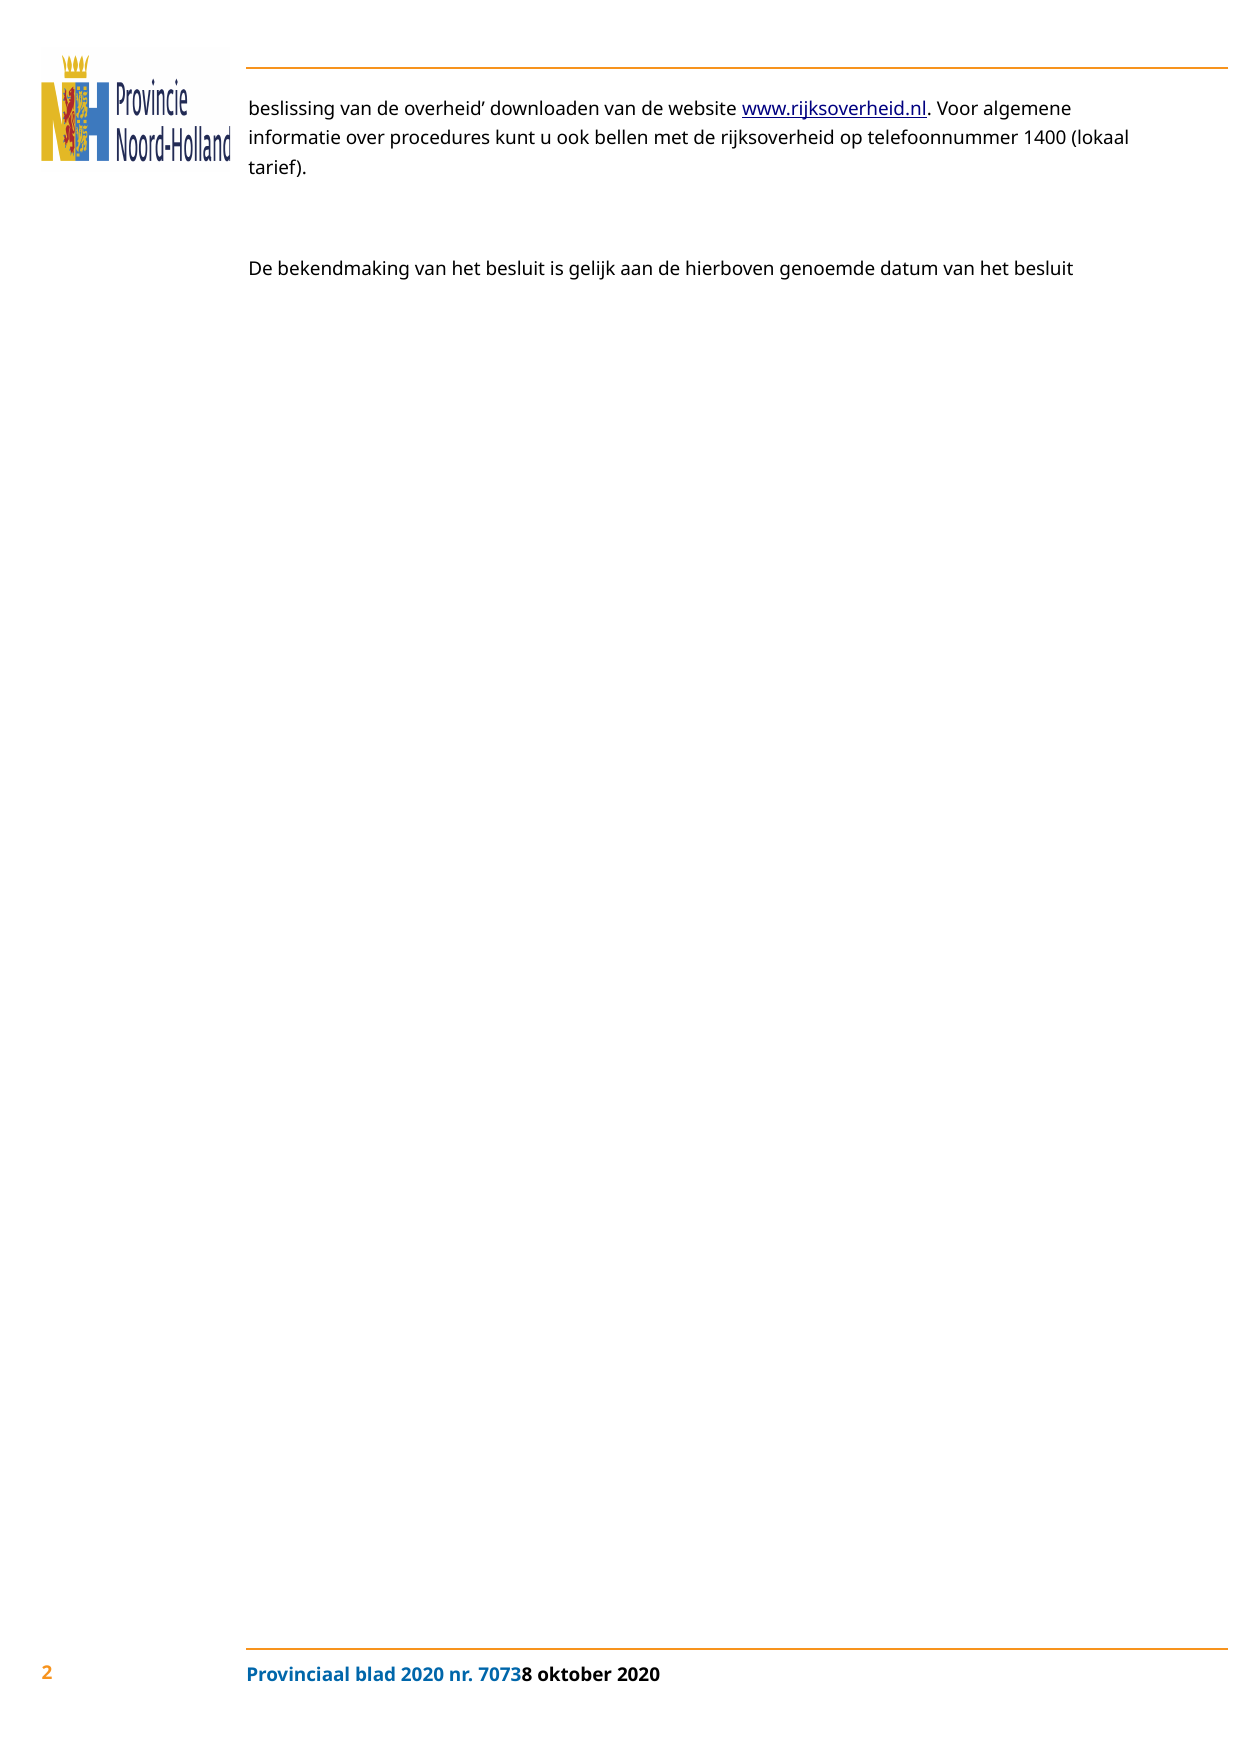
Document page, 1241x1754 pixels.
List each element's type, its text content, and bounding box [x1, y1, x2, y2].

text De bekendmaking van het besluit is gelijk aan de hierboven genoemde datum van het besluit [248, 255, 1152, 281]
picture [41, 47, 231, 172]
text beslissing van de overheid’ downloaden van de website www.rijksoverheid.nl. Voor algemene informatie over procedures kunt u ook bellen met de rijksoverheid op telefoonnummer 1400 (lokaal tarief). [248, 95, 1152, 180]
